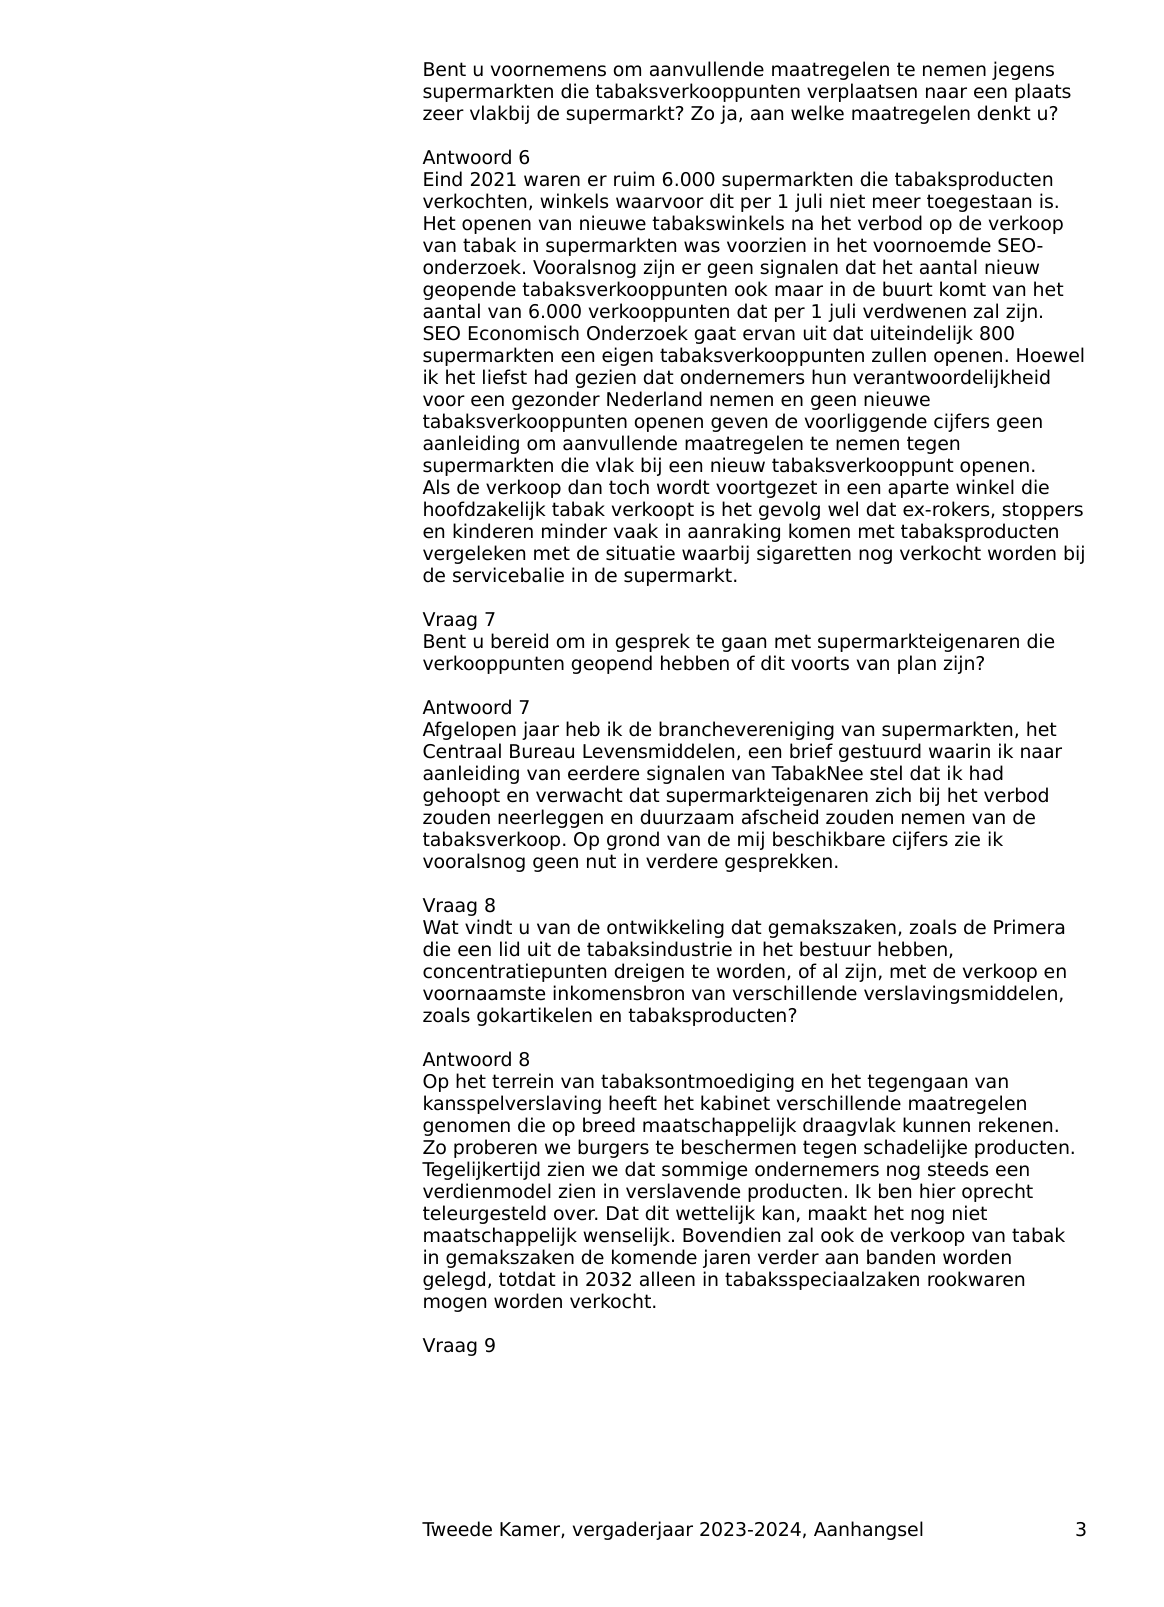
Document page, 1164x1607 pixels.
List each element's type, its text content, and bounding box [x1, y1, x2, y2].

text Antwoord 8 [422, 1049, 1087, 1071]
text Bent u voornemens om aanvullende maatregelen te nemen jegens supermarkten die tabaksverkooppunten verplaatsen naar een plaats zeer vlakbij de supermarkt? Zo ja, aan welke maatregelen denkt u? [422, 59, 1087, 125]
text Eind 2021 waren er ruim 6.000 supermarkten die tabaksproducten verkochten, winkels waarvoor dit per 1 juli niet meer toegestaan is. Het openen van nieuwe tabakswinkels na het verbod op de verkoop van tabak in supermarkten was voorzien in het voornoemde SEO-onderzoek. Vooralsnog zijn er geen signalen dat het aantal nieuw geopende tabaksverkooppunten ook maar in de buurt komt van het aantal van 6.000 verkooppunten dat per 1 juli verdwenen zal zijn. SEO Economisch Onderzoek gaat ervan uit dat uiteindelijk 800 supermarkten een eigen tabaksverkooppunten zullen openen. Hoewel ik het liefst had gezien dat ondernemers hun verantwoordelijkheid voor een gezonder Nederland nemen en geen nieuwe tabaksverkooppunten openen geven de voorliggende cijfers geen aanleiding om aanvullende maatregelen te nemen tegen supermarkten die vlak bij een nieuw tabaksverkooppunt openen. [422, 169, 1087, 477]
text Vraag 9 [422, 1335, 1087, 1357]
text Antwoord 7 [422, 697, 1087, 719]
text Op het terrein van tabaksontmoediging en het tegengaan van kansspelverslaving heeft het kabinet verschillende maatregelen genomen die op breed maatschappelijk draagvlak kunnen rekenen. Zo proberen we burgers te beschermen tegen schadelijke producten. Tegelijkertijd zien we dat sommige ondernemers nog steeds een verdienmodel zien in verslavende producten. Ik ben hier oprecht teleurgesteld over. Dat dit wettelijk kan, maakt het nog niet maatschappelijk wenselijk. Bovendien zal ook de verkoop van tabak in gemakszaken de komende jaren verder aan banden worden gelegd, totdat in 2032 alleen in tabaksspeciaalzaken rookwaren mogen worden verkocht. [422, 1071, 1087, 1313]
text Antwoord 6 [422, 147, 1087, 169]
text Wat vindt u van de ontwikkeling dat gemakszaken, zoals de Primera die een lid uit de tabaksindustrie in het bestuur hebben, concentratiepunten dreigen te worden, of al zijn, met de verkoop en voornaamste inkomensbron van verschillende verslavingsmiddelen, zoals gokartikelen en tabaksproducten? [422, 917, 1087, 1027]
text Afgelopen jaar heb ik de branchevereniging van supermarkten, het Centraal Bureau Levensmiddelen, een brief gestuurd waarin ik naar aanleiding van eerdere signalen van TabakNee stel dat ik had gehoopt en verwacht dat supermarkteigenaren zich bij het verbod zouden neerleggen en duurzaam afscheid zouden nemen van de tabaksverkoop. Op grond van de mij beschikbare cijfers zie ik vooralsnog geen nut in verdere gesprekken. [422, 719, 1087, 873]
text Vraag 7 [422, 609, 1087, 631]
text Vraag 8 [422, 895, 1087, 917]
text Als de verkoop dan toch wordt voortgezet in een aparte winkel die hoofdzakelijk tabak verkoopt is het gevolg wel dat ex-rokers, stoppers en kinderen minder vaak in aanraking komen met tabaksproducten vergeleken met de situatie waarbij sigaretten nog verkocht worden bij de servicebalie in de supermarkt. [422, 477, 1087, 587]
text Bent u bereid om in gesprek te gaan met supermarkteigenaren die verkooppunten geopend hebben of dit voorts van plan zijn? [422, 631, 1087, 675]
